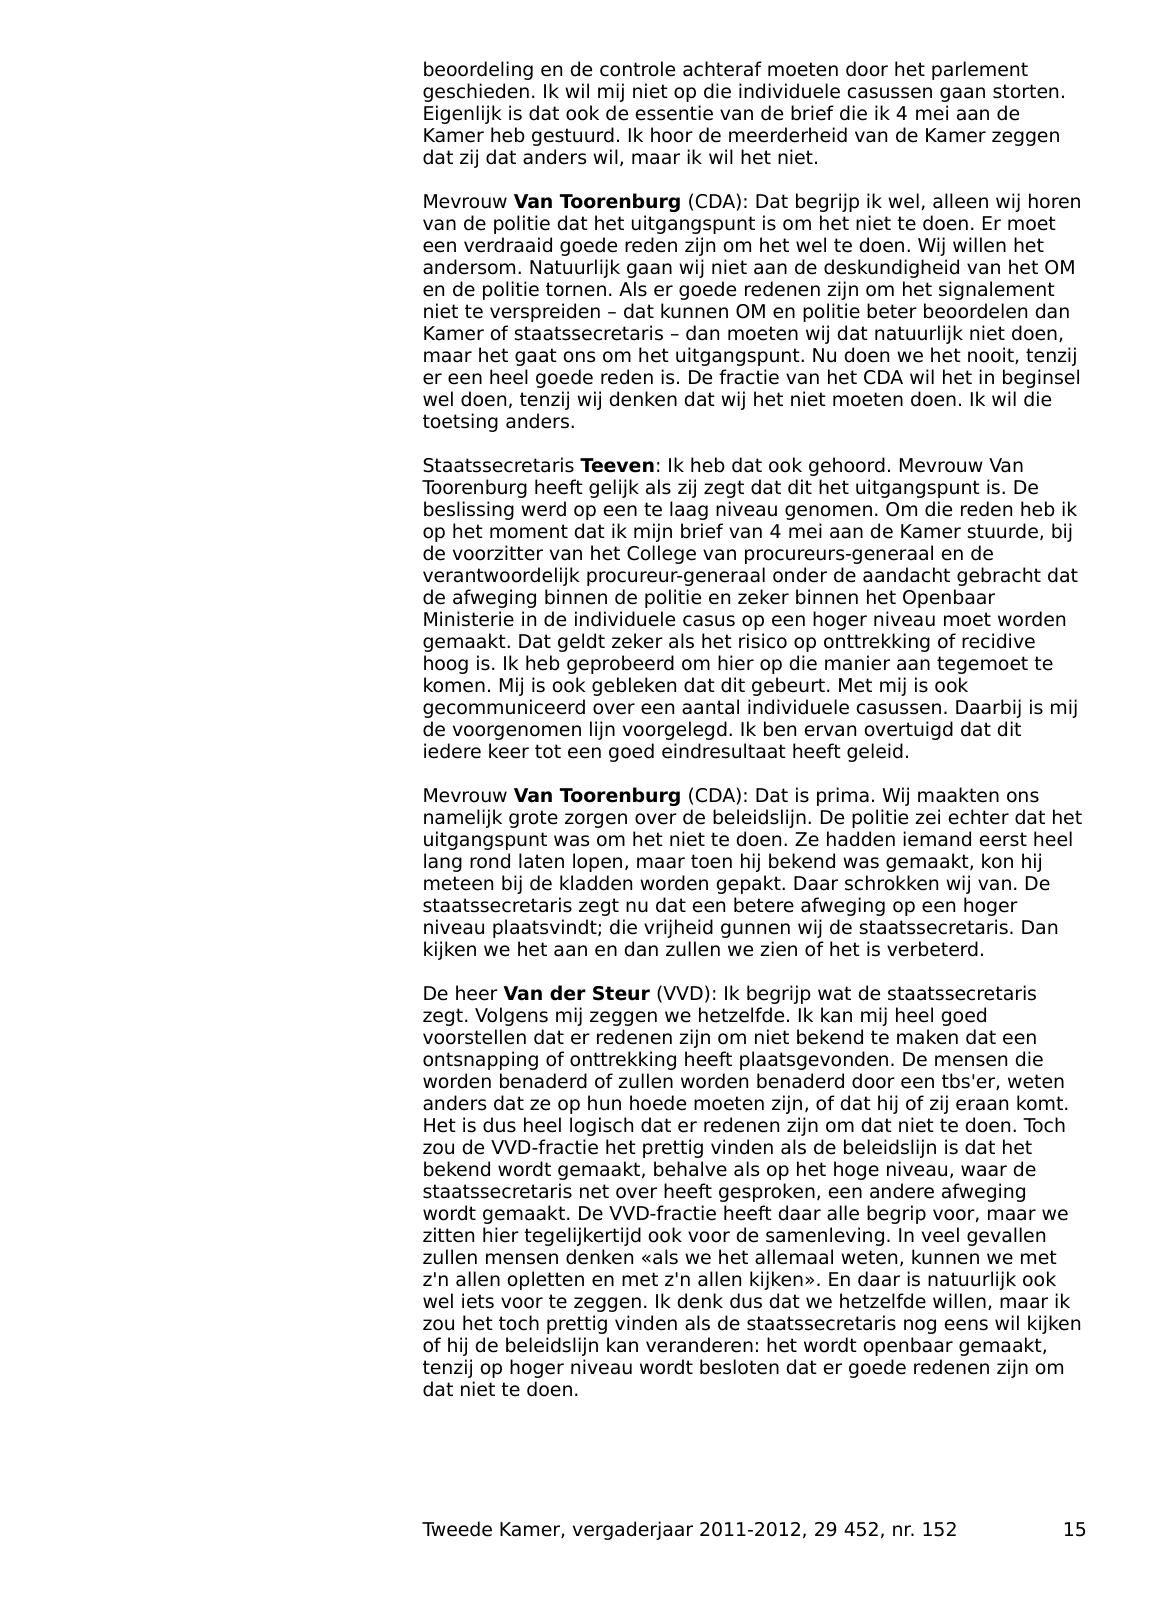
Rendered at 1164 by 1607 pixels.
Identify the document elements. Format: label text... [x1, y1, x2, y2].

text beoordeling en de controle achteraf moeten door het parlement geschieden. Ik wil mij niet op die individuele casussen gaan storten. Eigenlijk is dat ook de essentie van de brief die ik 4 mei aan de Kamer heb gestuurd. Ik hoor de meerderheid van de Kamer zeggen dat zij dat anders wil, maar ik wil het niet. [422, 59, 1087, 169]
text Mevrouw Van Toorenburg (CDA): Dat begrijp ik wel, alleen wij horen van de politie dat het uitgangspunt is om het niet te doen. Er moet een verdraaid goede reden zijn om het wel te doen. Wij willen het andersom. Natuurlijk gaan wij niet aan de deskundigheid van het OM en de politie tornen. Als er goede redenen zijn om het signalement niet te verspreiden – dat kunnen OM en politie beter beoordelen dan Kamer of staatssecretaris – dan moeten wij dat natuurlijk niet doen, maar het gaat ons om het uitgangspunt. Nu doen we het nooit, tenzij er een heel goede reden is. De fractie van het CDA wil het in beginsel wel doen, tenzij wij denken dat wij het niet moeten doen. Ik wil die toetsing anders. [422, 191, 1087, 433]
text Staatssecretaris Teeven: Ik heb dat ook gehoord. Mevrouw Van Toorenburg heeft gelijk als zij zegt dat dit het uitgangspunt is. De beslissing werd op een te laag niveau genomen. Om die reden heb ik op het moment dat ik mijn brief van 4 mei aan de Kamer stuurde, bij de voorzitter van het College van procureurs-generaal en de verantwoordelijk procureur-generaal onder de aandacht gebracht dat de afweging binnen de politie en zeker binnen het Openbaar Ministerie in de individuele casus op een hoger niveau moet worden gemaakt. Dat geldt zeker als het risico op onttrekking of recidive hoog is. Ik heb geprobeerd om hier op die manier aan tegemoet te komen. Mij is ook gebleken dat dit gebeurt. Met mij is ook gecommuniceerd over een aantal individuele casussen. Daarbij is mij de voorgenomen lijn voorgelegd. Ik ben ervan overtuigd dat dit iedere keer tot een goed eindresultaat heeft geleid. [422, 455, 1087, 763]
text De heer Van der Steur (VVD): Ik begrijp wat de staatssecretaris zegt. Volgens mij zeggen we hetzelfde. Ik kan mij heel goed voorstellen dat er redenen zijn om niet bekend te maken dat een ontsnapping of onttrekking heeft plaatsgevonden. De mensen die worden benaderd of zullen worden benaderd door een tbs'er, weten anders dat ze op hun hoede moeten zijn, of dat hij of zij eraan komt. Het is dus heel logisch dat er redenen zijn om dat niet te doen. Toch zou de VVD-fractie het prettig vinden als de beleidslijn is dat het bekend wordt gemaakt, behalve als op het hoge niveau, waar de staatssecretaris net over heeft gesproken, een andere afweging wordt gemaakt. De VVD-fractie heeft daar alle begrip voor, maar we zitten hier tegelijkertijd ook voor de samenleving. In veel gevallen zullen mensen denken «als we het allemaal weten, kunnen we met z'n allen opletten en met z'n allen kijken». En daar is natuurlijk ook wel iets voor te zeggen. Ik denk dus dat we hetzelfde willen, maar ik zou het toch prettig vinden als de staatssecretaris nog eens wil kijken of hij de beleidslijn kan veranderen: het wordt openbaar gemaakt, tenzij op hoger niveau wordt besloten dat er goede redenen zijn om dat niet te doen. [422, 983, 1087, 1401]
text Mevrouw Van Toorenburg (CDA): Dat is prima. Wij maakten ons namelijk grote zorgen over de beleidslijn. De politie zei echter dat het uitgangspunt was om het niet te doen. Ze hadden iemand eerst heel lang rond laten lopen, maar toen hij bekend was gemaakt, kon hij meteen bij de kladden worden gepakt. Daar schrokken wij van. De staatssecretaris zegt nu dat een betere afweging op een hoger niveau plaatsvindt; die vrijheid gunnen wij de staatssecretaris. Dan kijken we het aan en dan zullen we zien of het is verbeterd. [422, 785, 1087, 961]
